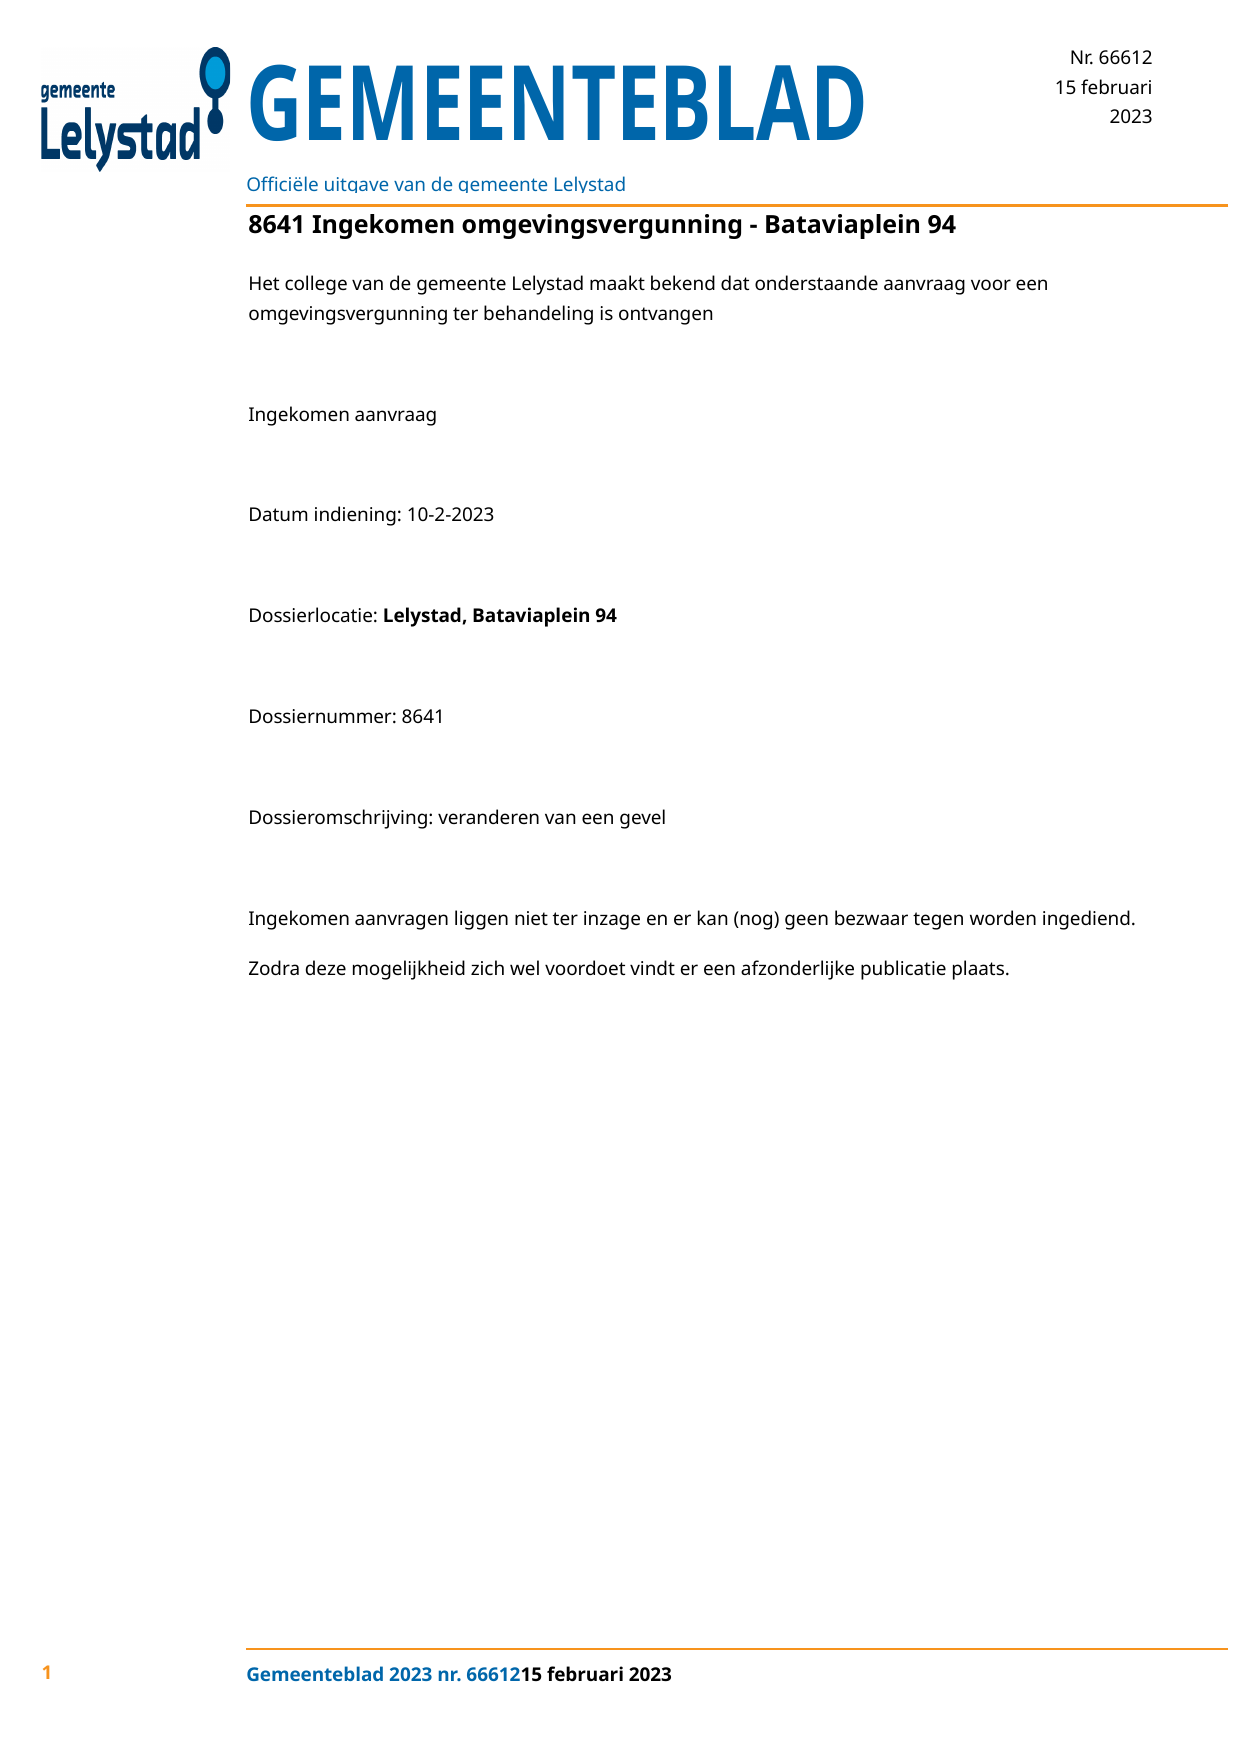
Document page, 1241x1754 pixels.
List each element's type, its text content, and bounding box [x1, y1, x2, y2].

text Dossierlocatie: Lelystad, Bataviaplein 94 [248, 602, 1152, 628]
text Ingekomen aanvragen liggen niet ter inzage en er kan (nog) geen bezwaar tegen worden ingediend. [248, 905, 1152, 931]
text Dossiernummer: 8641 [248, 703, 1152, 729]
text Het college van de gemeente Lelystad maakt bekend dat onderstaande aanvraag voor een omgevingsvergunning ter behandeling is ontvangen [248, 270, 1152, 326]
text Zodra deze mogelijkheid zich wel voordoet vindt er een afzonderlijke publicatie plaats. [248, 955, 1152, 981]
picture [41, 47, 231, 172]
text Ingekomen aanvraag [248, 401, 1152, 426]
text Datum indiening: 10-2-2023 [248, 502, 1152, 527]
text Dossieromschrijving: veranderen van een gevel [248, 804, 1152, 830]
text 8641 Ingekomen omgevingsvergunning - Bataviaplein 94 [248, 207, 1152, 241]
